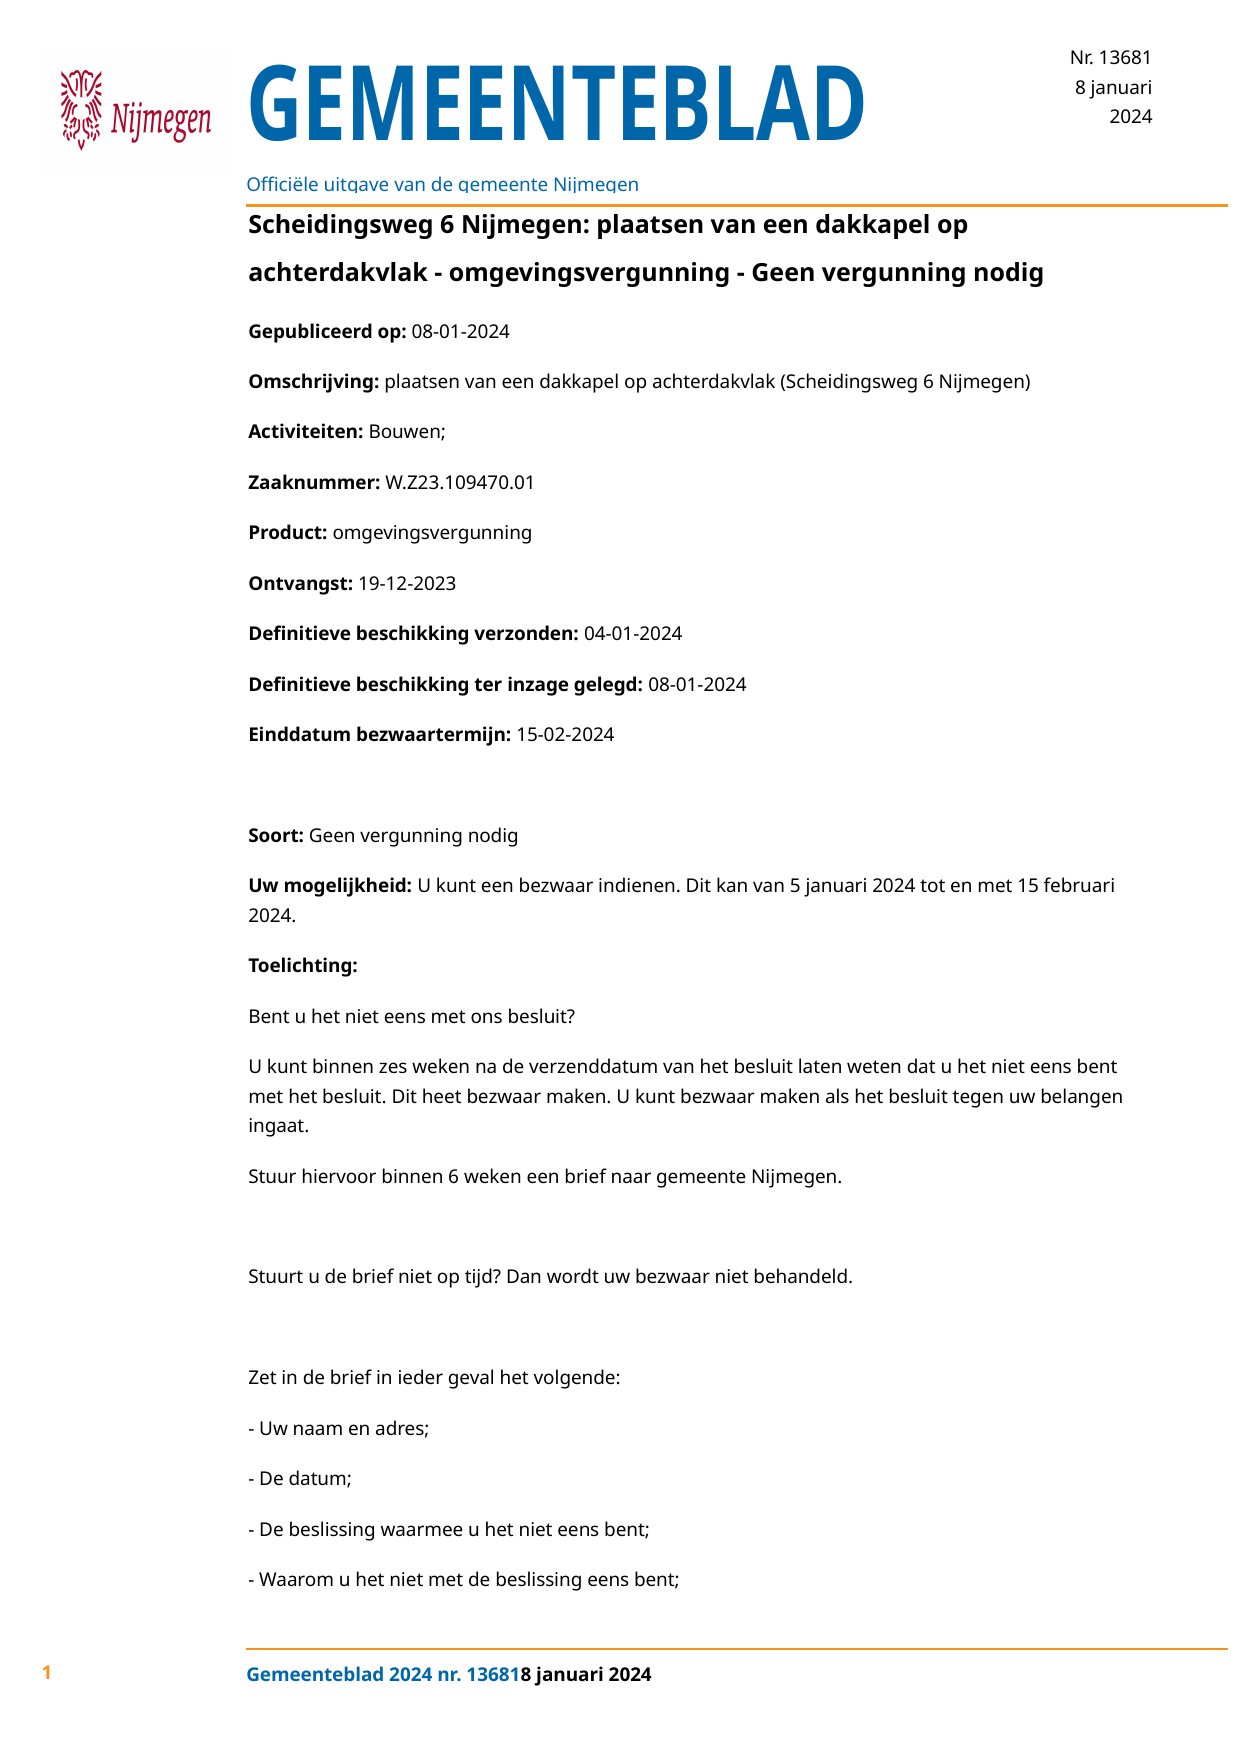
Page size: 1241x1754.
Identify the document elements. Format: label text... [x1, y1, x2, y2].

text Bent u het niet eens met ons besluit? [248, 1003, 1152, 1029]
text Scheidingsweg 6 Nijmegen: plaatsen van een dakkapel op achterdakvlak - omgevingsvergunning - Geen vergunning nodig [248, 207, 1152, 288]
text Ontvangst: 19-12-2023 [248, 570, 1152, 596]
text - Waarom u het niet met de beslissing eens bent; [248, 1566, 1152, 1592]
text Gepubliceerd op: 08-01-2024 [248, 318, 1152, 344]
text Omschrijving: plaatsen van een dakkapel op achterdakvlak (Scheidingsweg 6 Nijmegen) [248, 368, 1152, 394]
text - De beslissing waarmee u het niet eens bent; [248, 1516, 1152, 1542]
text Definitieve beschikking ter inzage gelegd: 08-01-2024 [248, 671, 1152, 697]
text Uw mogelijkheid: U kunt een bezwaar indienen. Dit kan van 5 januari 2024 tot en met 15 februari 2024. [248, 872, 1152, 928]
text Zet in de brief in ieder geval het volgende: [248, 1364, 1152, 1390]
text Product: omgevingsvergunning [248, 519, 1152, 545]
text - De datum; [248, 1465, 1152, 1491]
text Soort: Geen vergunning nodig [248, 822, 1152, 848]
text Stuurt u de brief niet op tijd? Dan wordt uw bezwaar niet behandeld. [248, 1264, 1152, 1289]
text - Uw naam en adres; [248, 1415, 1152, 1441]
text Activiteiten: Bouwen; [248, 419, 1152, 444]
text Toelichting: [248, 952, 1152, 978]
text Stuur hiervoor binnen 6 weken een brief naar gemeente Nijmegen. [248, 1163, 1152, 1189]
text U kunt binnen zes weken na de verzenddatum van het besluit laten weten dat u het niet eens bent met het besluit. Dit heet bezwaar maken. U kunt bezwaar maken als het besluit tegen uw belangen ingaat. [248, 1053, 1152, 1138]
text Einddatum bezwaartermijn: 15-02-2024 [248, 721, 1152, 747]
picture [41, 47, 231, 172]
text Definitieve beschikking verzonden: 04-01-2024 [248, 620, 1152, 646]
text Zaaknummer: W.Z23.109470.01 [248, 469, 1152, 495]
